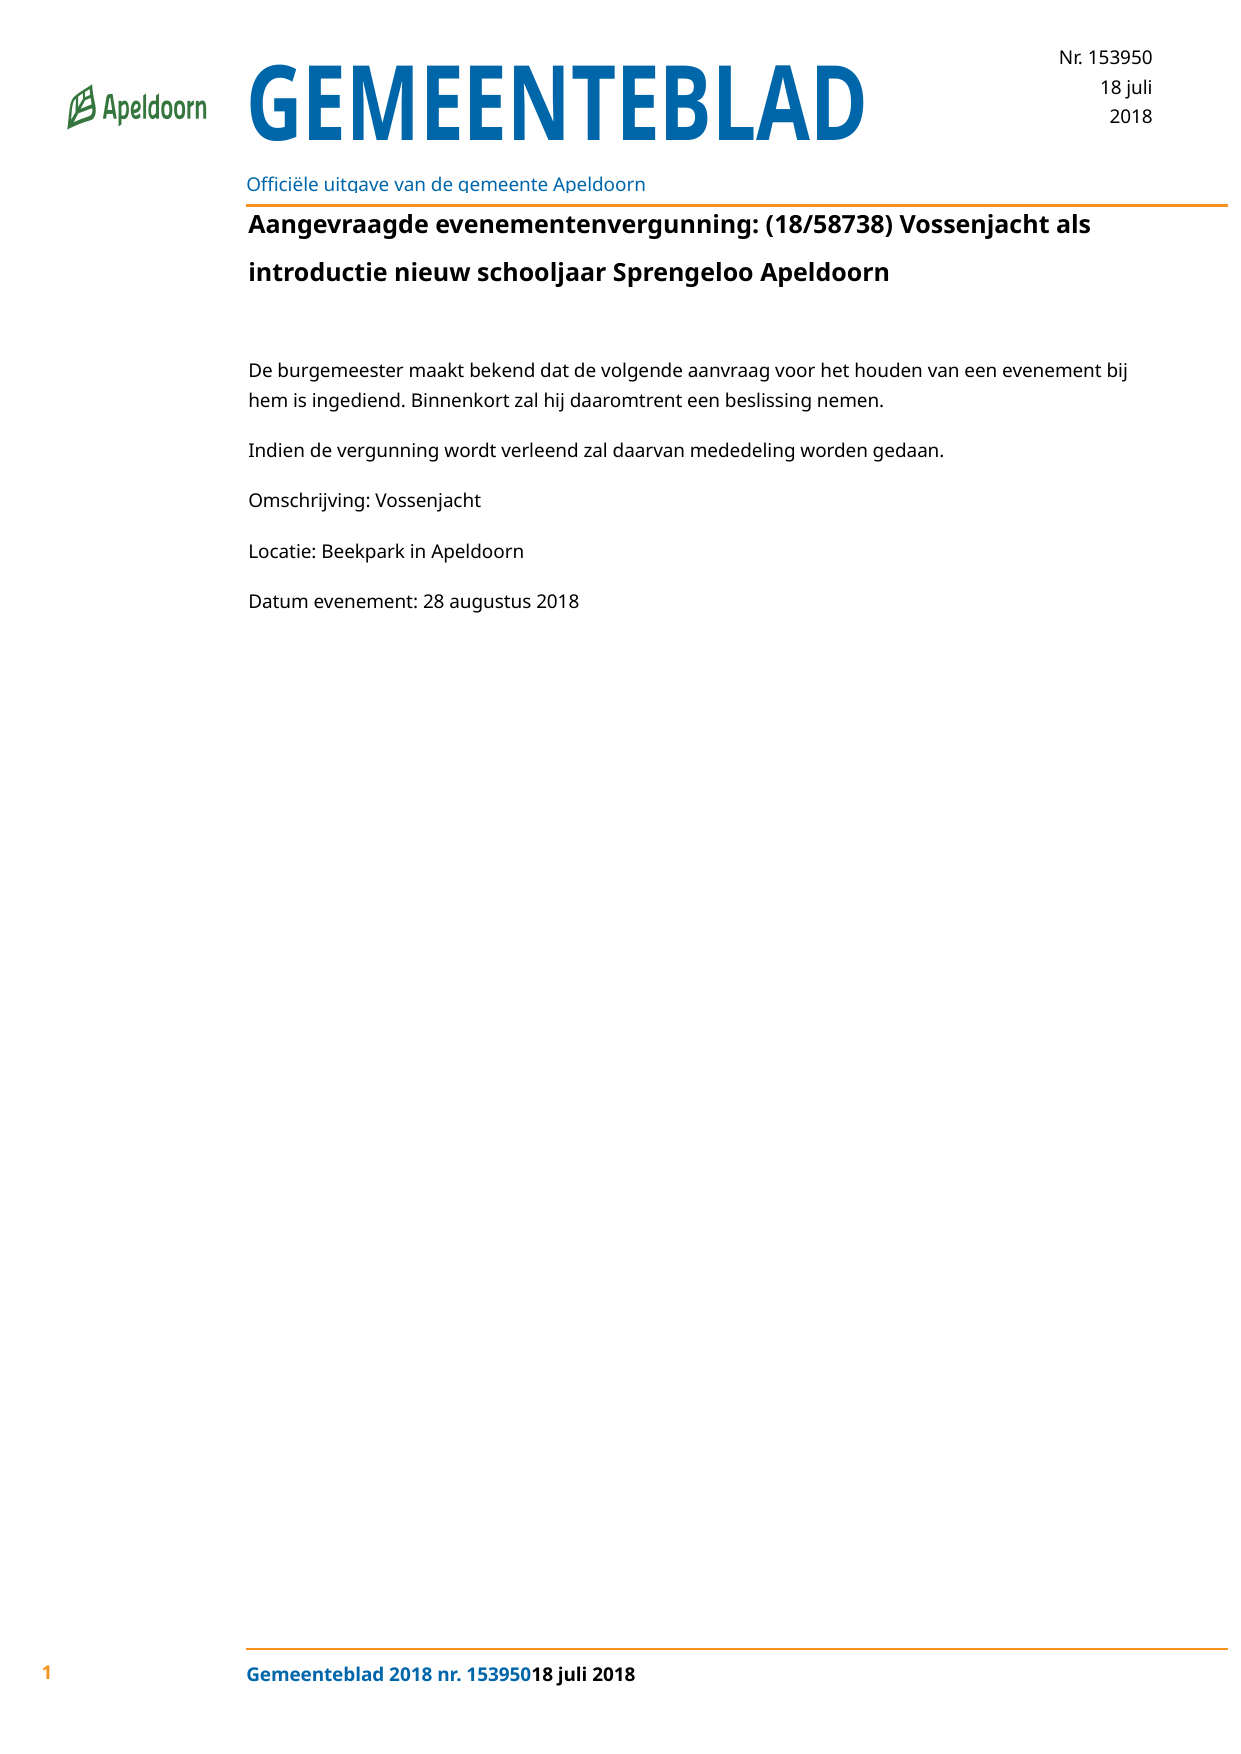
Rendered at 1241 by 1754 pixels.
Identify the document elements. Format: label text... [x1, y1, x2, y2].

text Datum evenement: 28 augustus 2018 [248, 588, 1152, 614]
text De burgemeester maakt bekend dat de volgende aanvraag voor het houden van een evenement bij hem is ingediend. Binnenkort zal hij daaromtrent een beslissing nemen. [248, 357, 1152, 412]
text Omschrijving: Vossenjacht [248, 488, 1152, 513]
picture [41, 47, 231, 172]
text Locatie: Beekpark in Apeldoorn [248, 538, 1152, 564]
text Aangevraagde evenementenvergunning: (18/58738) Vossenjacht als introductie nieuw schooljaar Sprengeloo Apeldoorn [248, 207, 1152, 288]
text Indien de vergunning wordt verleend zal daarvan mededeling worden gedaan. [248, 437, 1152, 463]
